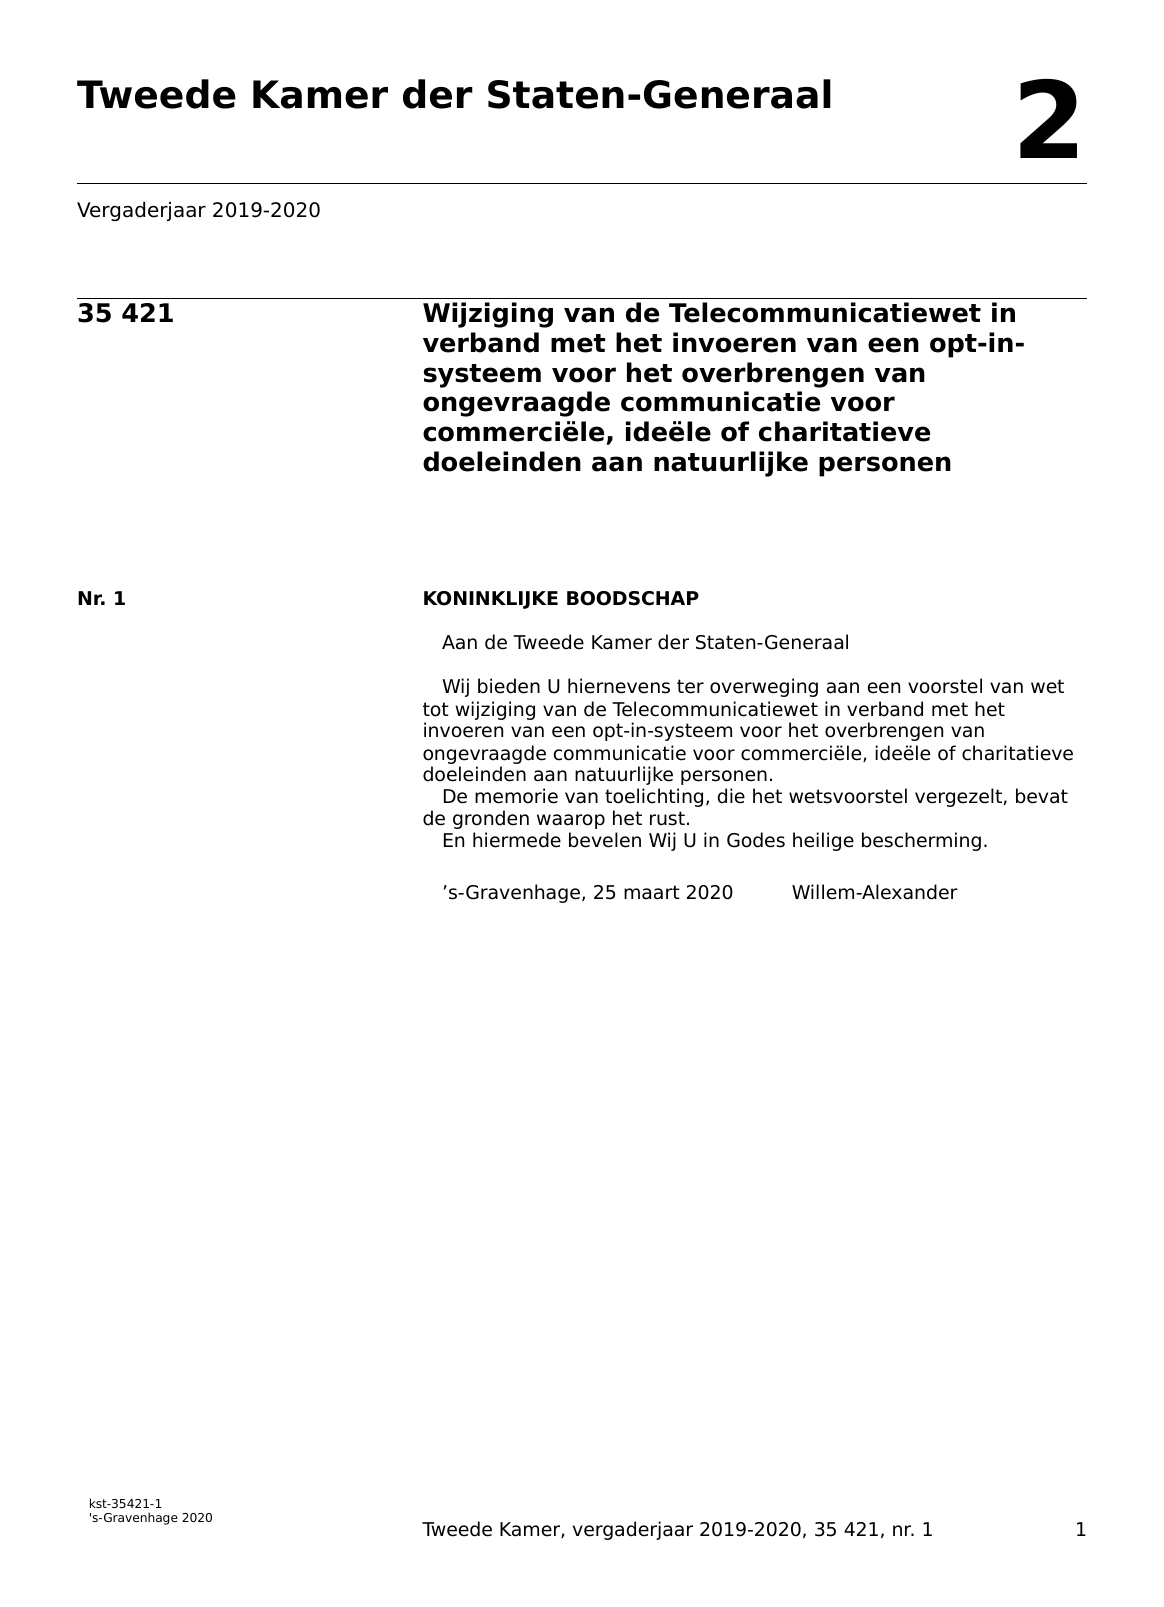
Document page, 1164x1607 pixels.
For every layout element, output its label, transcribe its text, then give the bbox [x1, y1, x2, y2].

table_header 2 [886, 59, 1087, 183]
text ’s-Gravenhage, 25 maart 2020 Willem-Alexander [422, 882, 1087, 904]
text kst-35421-1 [88, 1497, 323, 1511]
text 's-Gravenhage 2020 [88, 1511, 323, 1525]
subtitle Nr. 1 KONINKLIJKE BOODSCHAP [77, 588, 1087, 610]
table_cell Vergaderjaar 2019-2020 [77, 184, 1087, 298]
text En hiermede bevelen Wij U in Godes heilige bescherming. [422, 830, 1087, 852]
text De memorie van toelichting, die het wetsvoorstel vergezelt, bevat de gronden waarop het rust. [422, 786, 1087, 830]
text Wij bieden U hiernevens ter overweging aan een voorstel van wet tot wijziging van de Telecommunicatiewet in verband met het invoeren van een opt-in-systeem voor het overbrengen van ongevraagde communicatie voor commerciële, ideële of charitatieve doeleinden aan natuurlijke personen. [422, 676, 1087, 786]
text Aan de Tweede Kamer der Staten-Generaal [422, 632, 1087, 654]
subtitle 35 421 Wijziging van de Telecommunicatiewet in verband met het invoeren van een opt-in-systeem voor het overbrengen van ongevraagde communicatie voor commerciële, ideële of charitatieve doeleinden aan natuurlijke personen [77, 299, 1087, 477]
table_header Tweede Kamer der Staten-Generaal [77, 59, 886, 183]
